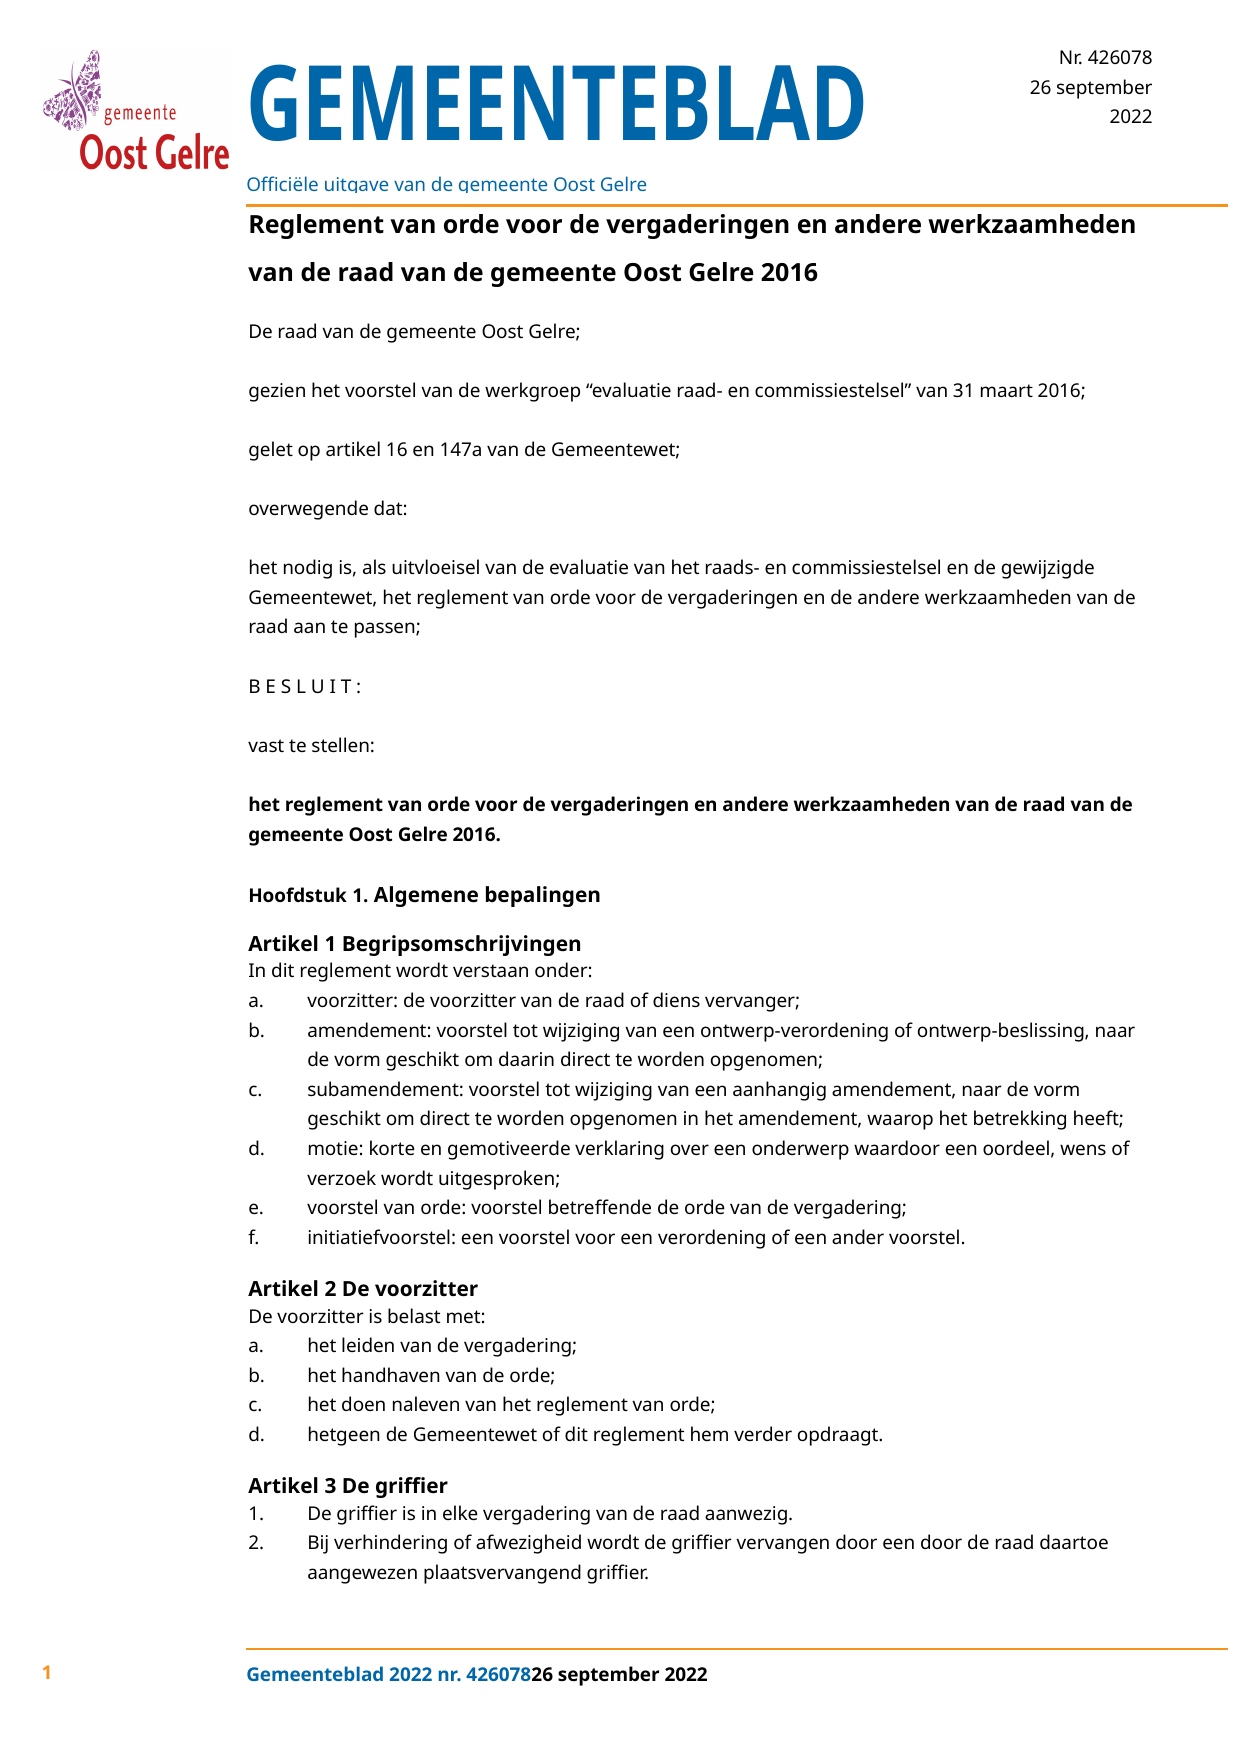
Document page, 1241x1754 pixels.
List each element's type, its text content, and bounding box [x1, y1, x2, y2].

list initiatiefvoorstel: een voorstel voor een verordening of een ander voorstel. [248, 1224, 1152, 1250]
text overwegende dat: [248, 495, 1152, 521]
list Bij verhindering of afwezigheid wordt de griffier vervangen door een door de raad daartoe aangewezen plaatsvervangend griffier. [248, 1529, 1152, 1585]
text het nodig is, als uitvloeisel van de evaluatie van het raads- en commissiestelsel en de gewijzigde Gemeentewet, het reglement van orde voor de vergaderingen en de andere werkzaamheden van de raad aan te passen; [248, 554, 1152, 639]
text het reglement van orde voor de vergaderingen en andere werkzaamheden van de raad van de gemeente Oost Gelre 2016. [248, 791, 1152, 847]
list motie: korte en gemotiveerde verklaring over een onderwerp waardoor een oordeel, wens of verzoek wordt uitgesproken; [248, 1135, 1152, 1191]
text Artikel 2 De voorzitter [248, 1274, 1152, 1303]
text Hoofdstuk 1. Algemene bepalingen [248, 880, 1152, 908]
text Artikel 1 Begripsomschrijvingen [248, 929, 1152, 958]
list voorzitter: de voorzitter van de raad of diens vervanger; [248, 987, 1152, 1013]
list amendement: voorstel tot wijziging van een ontwerp-verordening of ontwerp-beslissing, naar de vorm geschikt om daarin direct te worden opgenomen; [248, 1017, 1152, 1072]
text Artikel 3 De griffier [248, 1472, 1152, 1500]
text vast te stellen: [248, 732, 1152, 758]
list het doen naleven van het reglement van orde; [248, 1392, 1152, 1417]
text In dit reglement wordt verstaan onder: [248, 958, 1152, 983]
list subamendement: voorstel tot wijziging van een aanhangig amendement, naar de vorm geschikt om direct te worden opgenomen in het amendement, waarop het betrekking heeft; [248, 1076, 1152, 1131]
text Reglement van orde voor de vergaderingen en andere werkzaamheden van de raad van de gemeente Oost Gelre 2016 [248, 207, 1152, 288]
text gelet op artikel 16 en 147a van de Gemeentewet; [248, 436, 1152, 462]
text B E S L U I T : [248, 673, 1152, 699]
text De raad van de gemeente Oost Gelre; [248, 318, 1152, 344]
list hetgeen de Gemeentewet of dit reglement hem verder opdraagt. [248, 1421, 1152, 1447]
list voorstel van orde: voorstel betreffende de orde van de vergadering; [248, 1194, 1152, 1220]
list het handhaven van de orde; [248, 1362, 1152, 1388]
list het leiden van de vergadering; [248, 1332, 1152, 1358]
text gezien het voorstel van de werkgroep “evaluatie raad- en commissiestelsel” van 31 maart 2016; [248, 377, 1152, 403]
list De griffier is in elke vergadering van de raad aanwezig. [248, 1500, 1152, 1526]
text De voorzitter is belast met: [248, 1303, 1152, 1328]
picture [41, 47, 231, 172]
